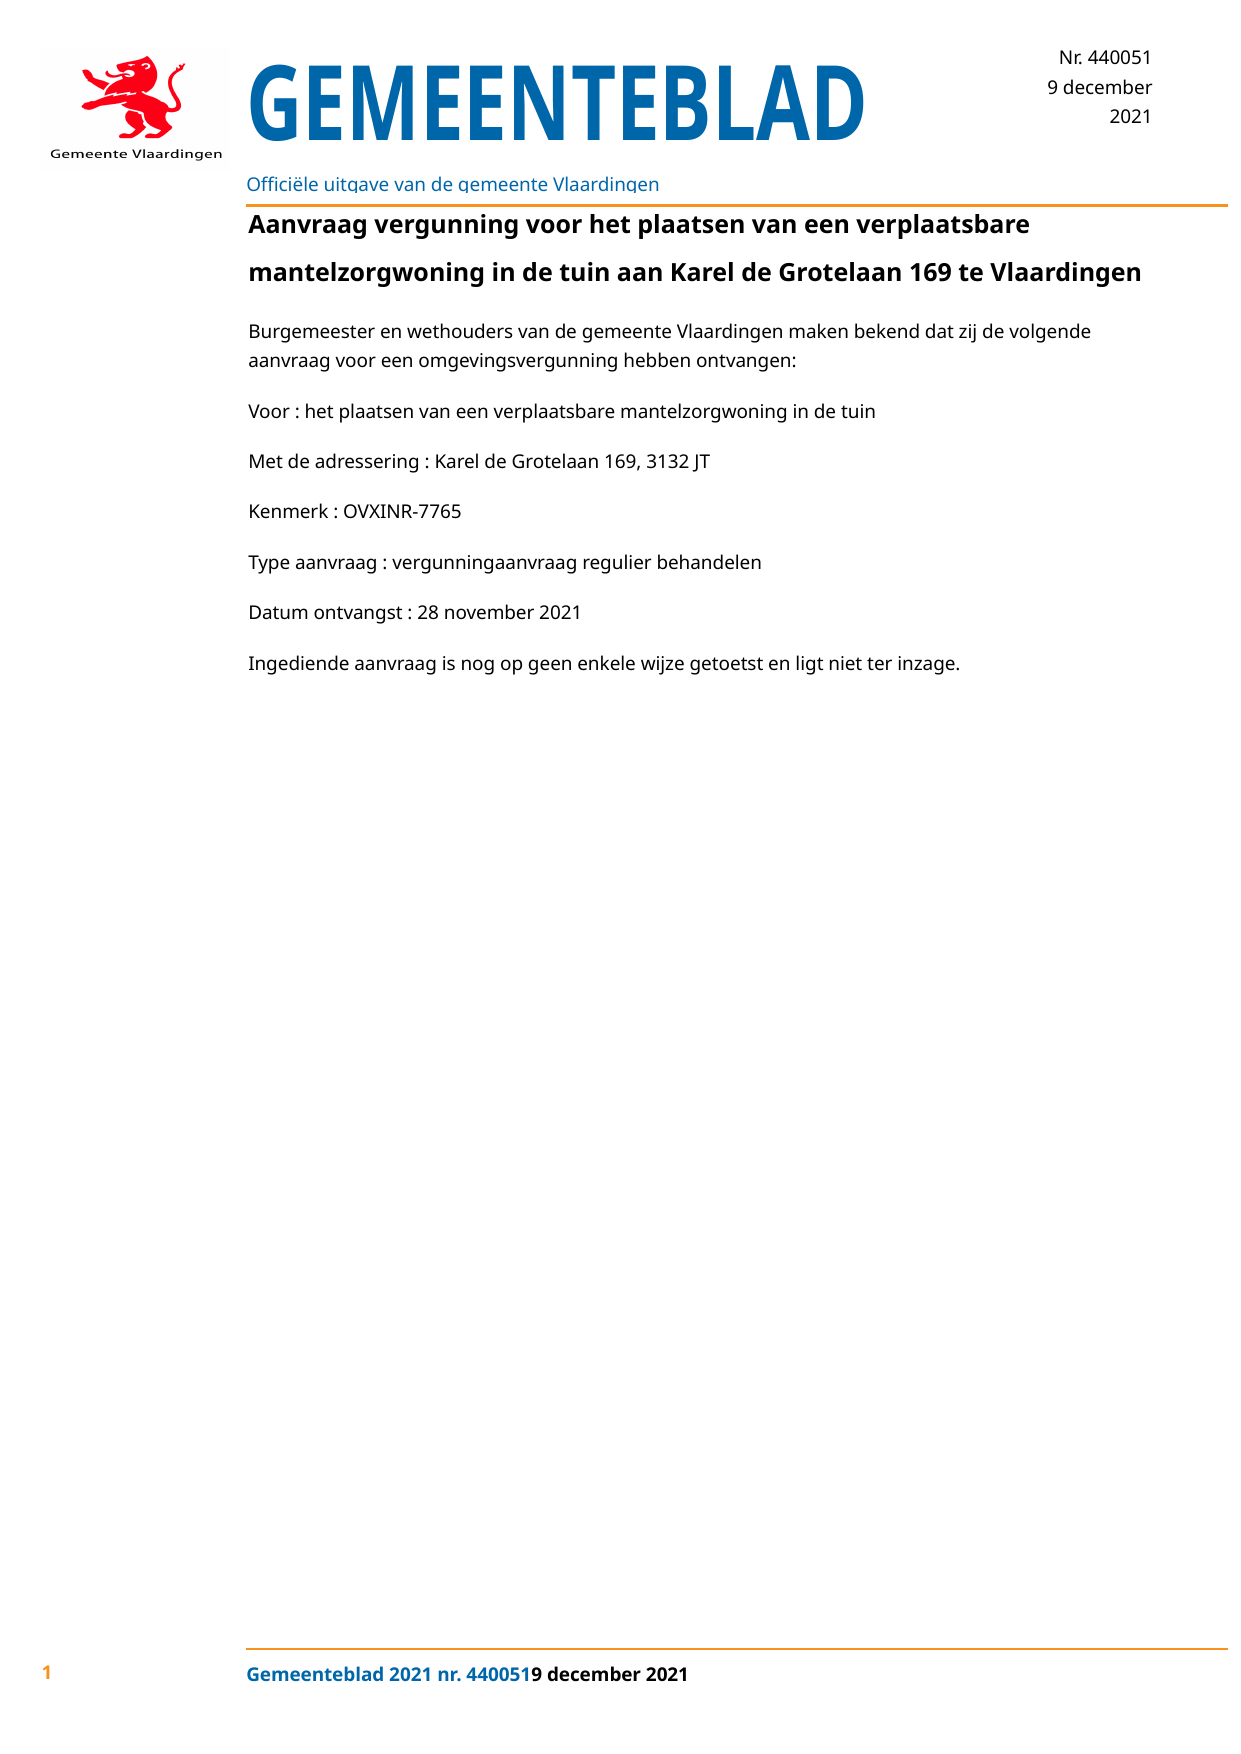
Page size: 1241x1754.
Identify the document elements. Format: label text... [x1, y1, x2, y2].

text Voor : het plaatsen van een verplaatsbare mantelzorgwoning in de tuin [248, 398, 1152, 424]
text Datum ontvangst : 28 november 2021 [248, 599, 1152, 625]
text Type aanvraag : vergunningaanvraag regulier behandelen [248, 549, 1152, 575]
text Burgemeester en wethouders van de gemeente Vlaardingen maken bekend dat zij de volgende aanvraag voor een omgevingsvergunning hebben ontvangen: [248, 318, 1152, 373]
text Met de adressering : Karel de Grotelaan 169, 3132 JT [248, 448, 1152, 474]
text Ingediende aanvraag is nog op geen enkele wijze getoetst en ligt niet ter inzage. [248, 650, 1152, 676]
text Kenmerk : OVXINR-7765 [248, 499, 1152, 524]
picture [41, 47, 231, 172]
text Aanvraag vergunning voor het plaatsen van een verplaatsbare mantelzorgwoning in de tuin aan Karel de Grotelaan 169 te Vlaardingen [248, 207, 1152, 288]
